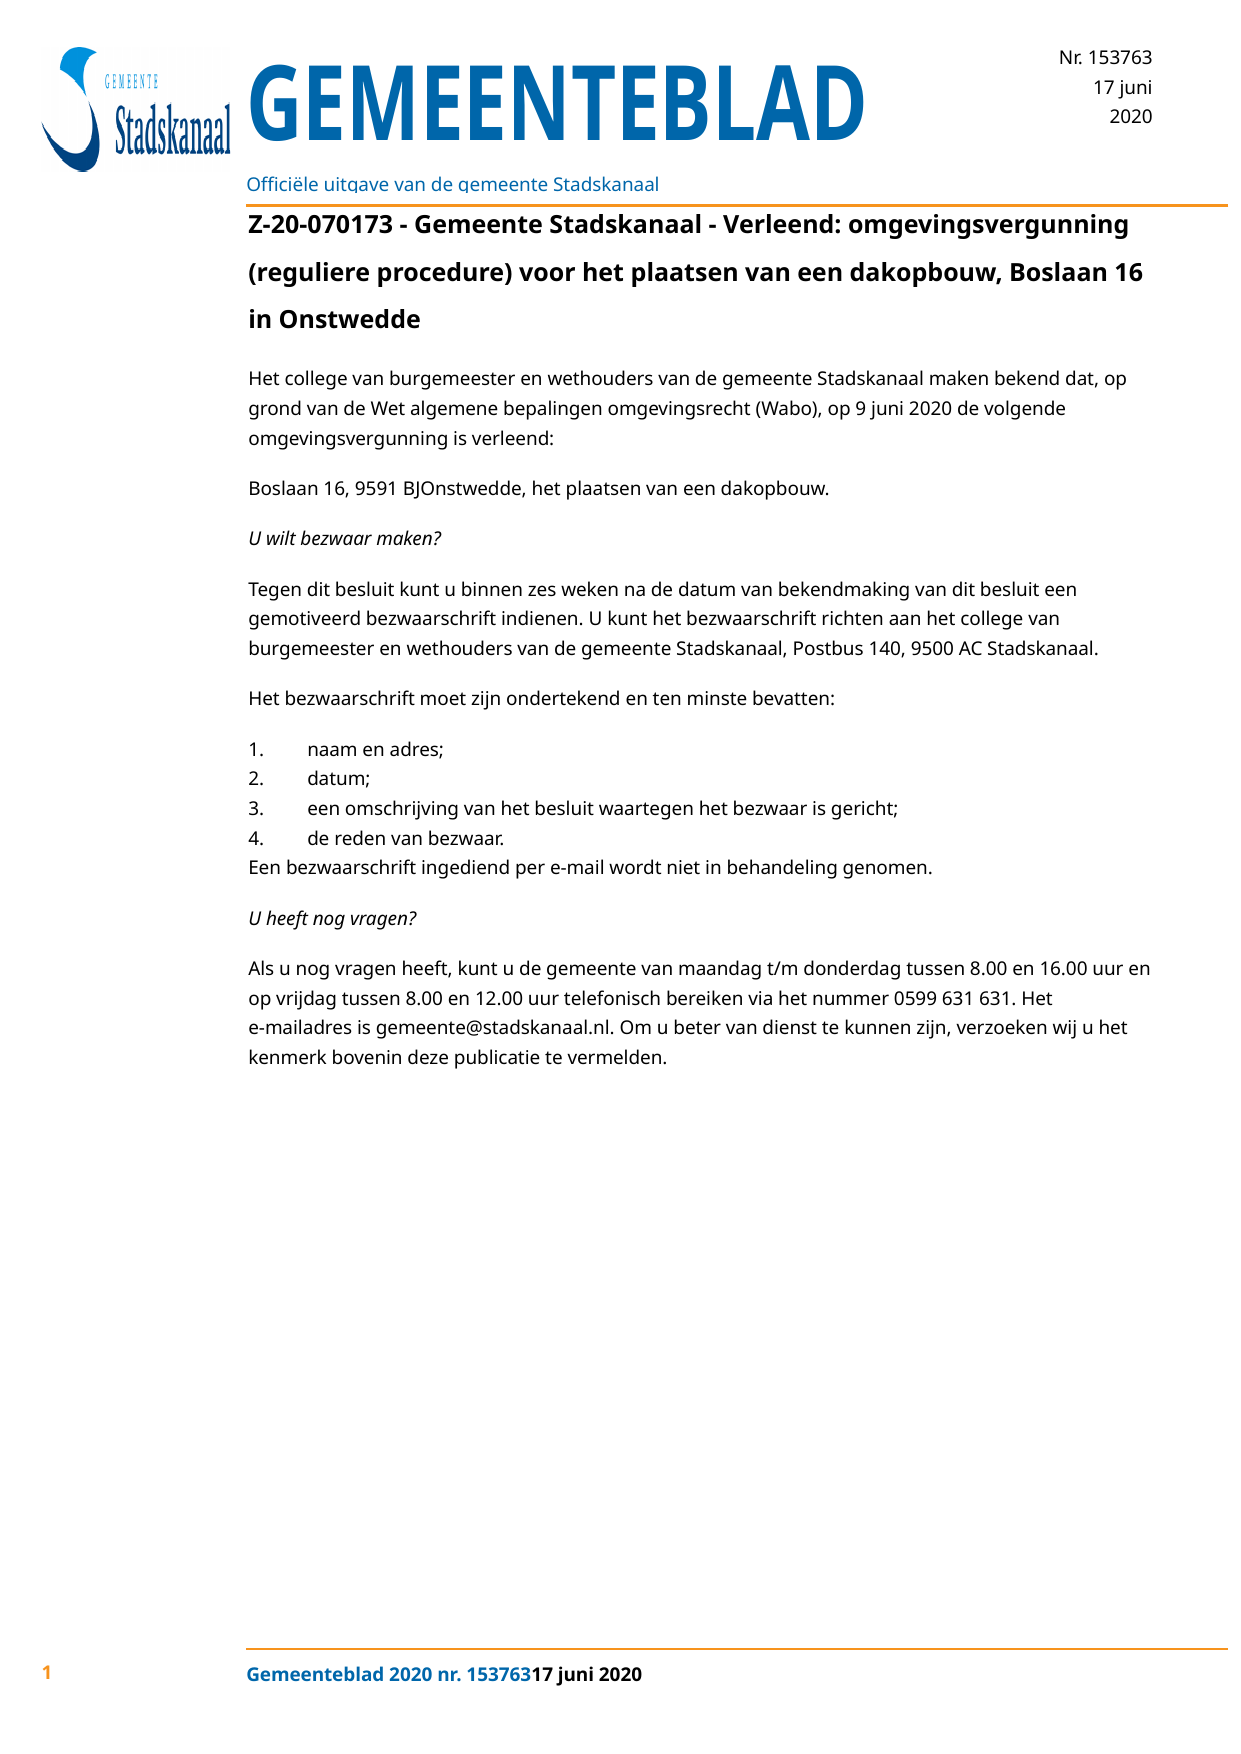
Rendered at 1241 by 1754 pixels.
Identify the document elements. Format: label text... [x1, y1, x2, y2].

list datum; [248, 766, 1152, 791]
text Z-20-070173 - Gemeente Stadskanaal - Verleend: omgevingsvergunning (reguliere procedure) voor het plaatsen van een dakopbouw, Boslaan 16 in Onstwedde [248, 207, 1152, 336]
text Het bezwaarschrift moet zijn ondertekend en ten minste bevatten: [248, 686, 1152, 711]
text Het college van burgemeester en wethouders van de gemeente Stadskanaal maken bekend dat, op grond van de Wet algemene bepalingen omgevingsrecht (Wabo), op 9 juni 2020 de volgende omgevingsvergunning is verleend: [248, 366, 1152, 450]
list de reden van bezwaar. [248, 825, 1152, 850]
list naam en adres; [248, 736, 1152, 762]
list een omschrijving van het besluit waartegen het bezwaar is gericht; [248, 795, 1152, 821]
text Een bezwaarschrift ingediend per e-mail wordt niet in behandeling genomen. [248, 854, 1152, 880]
text Boslaan 16, 9591 BJOnstwedde, het plaatsen van een dakopbouw. [248, 475, 1152, 501]
picture [41, 47, 231, 172]
text Als u nog vragen heeft, kunt u de gemeente van maandag t/m donderdag tussen 8.00 en 16.00 uur en op vrijdag tussen 8.00 en 12.00 uur telefonisch bereiken via het nummer 0599 631 631. Het e‑mailadres is gemeente@stadskanaal.nl. Om u beter van dienst te kunnen zijn, verzoeken wij u het kenmerk bovenin deze publicatie te vermelden. [248, 955, 1152, 1069]
text U heeft nog vragen? [248, 905, 1152, 930]
text Tegen dit besluit kunt u binnen zes weken na de datum van bekendmaking van dit besluit een gemotiveerd bezwaarschrift indienen. U kunt het bezwaarschrift richten aan het college van burgemeester en wethouders van de gemeente Stadskanaal, Postbus 140, 9500 AC Stadskanaal. [248, 576, 1152, 661]
text U wilt bezwaar maken? [248, 526, 1152, 551]
